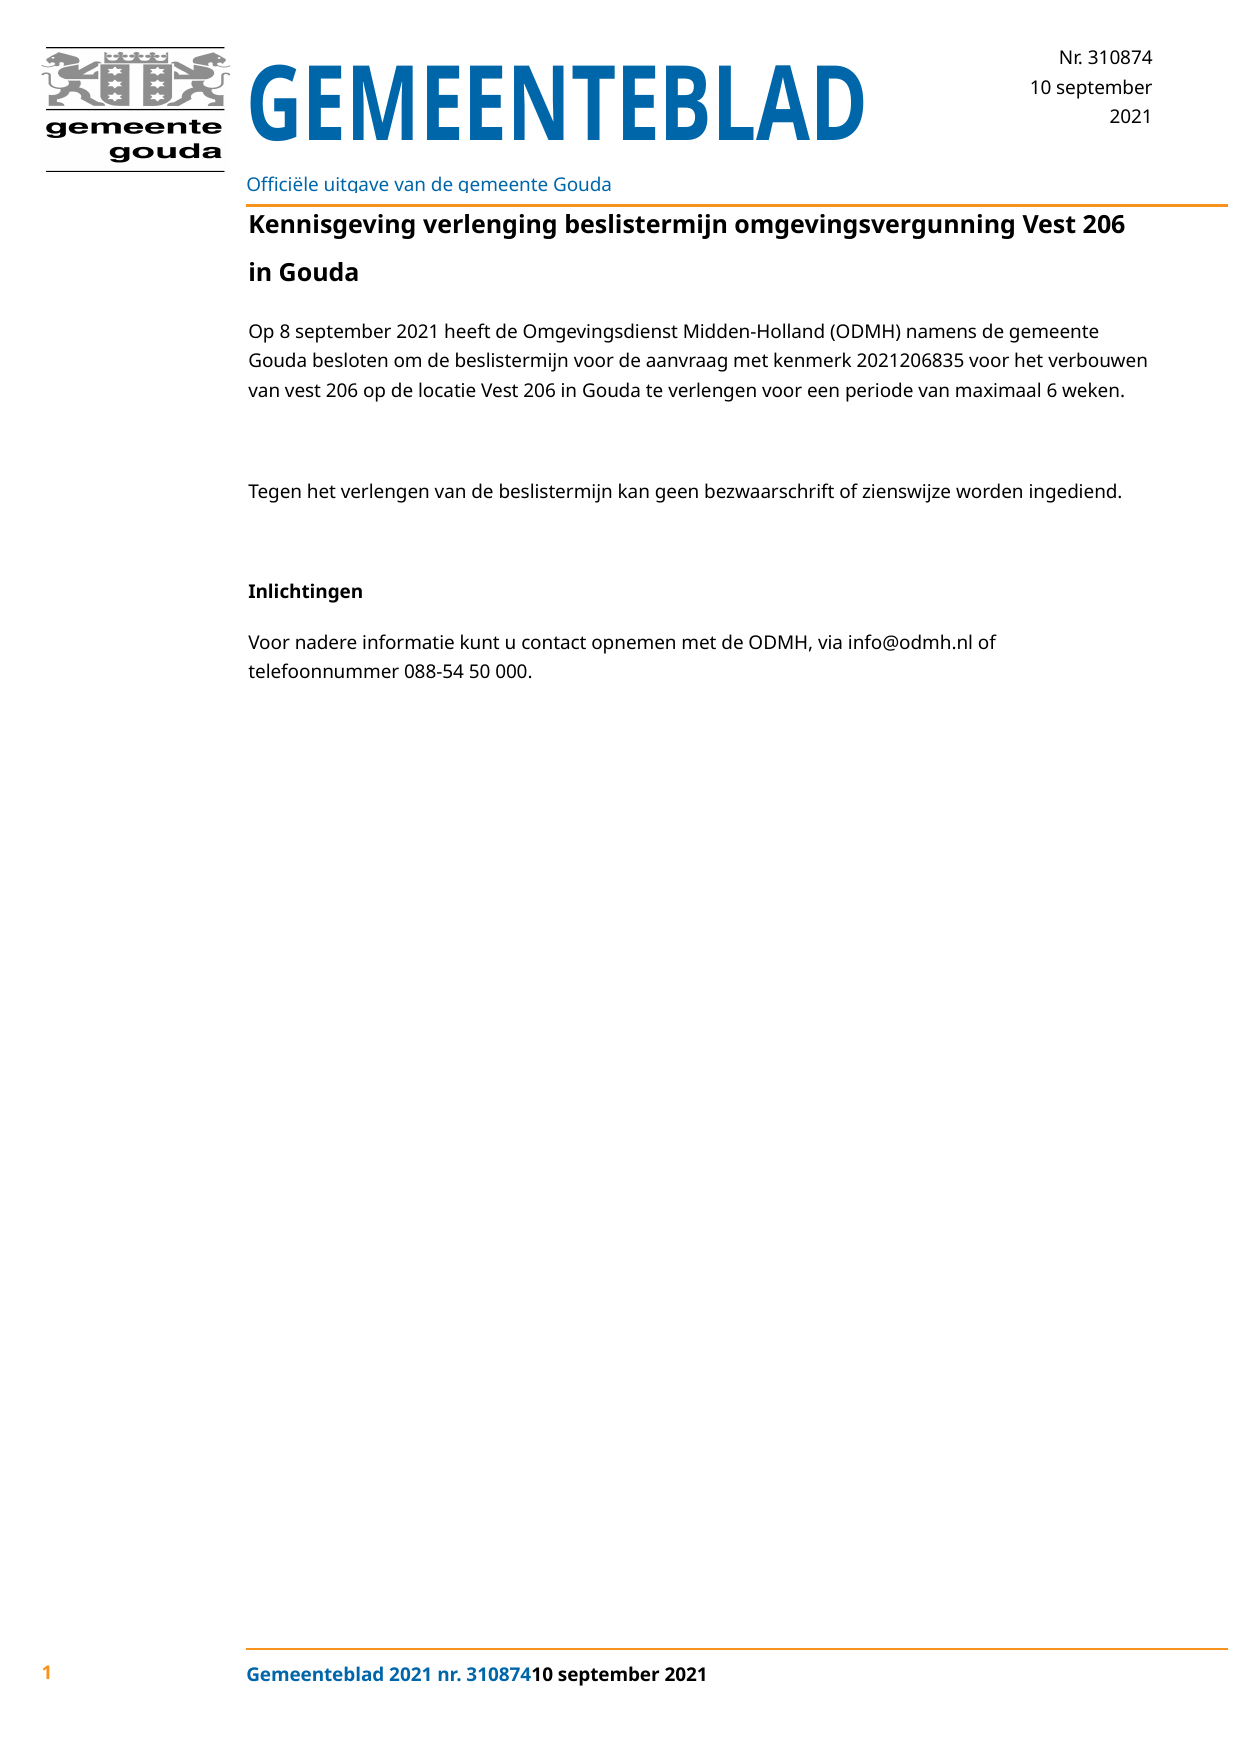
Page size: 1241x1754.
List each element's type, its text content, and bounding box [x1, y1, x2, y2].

text Inlichtingen [248, 579, 1152, 604]
text Tegen het verlengen van de beslistermijn kan geen bezwaarschrift of zienswijze worden ingediend. [248, 478, 1152, 504]
picture [41, 47, 231, 172]
text Kennisgeving verlenging beslistermijn omgevingsvergunning Vest 206 in Gouda [248, 207, 1152, 288]
text Voor nadere informatie kunt u contact opnemen met de ODMH, via info@odmh.nl of telefoonnummer 088-54 50 000. [248, 629, 1152, 684]
text Op 8 september 2021 heeft de Omgevingsdienst Midden-Holland (ODMH) namens de gemeente Gouda besloten om de beslistermijn voor de aanvraag met kenmerk 2021206835 voor het verbouwen van vest 206 op de locatie Vest 206 in Gouda te verlengen voor een periode van maximaal 6 weken. [248, 318, 1152, 403]
